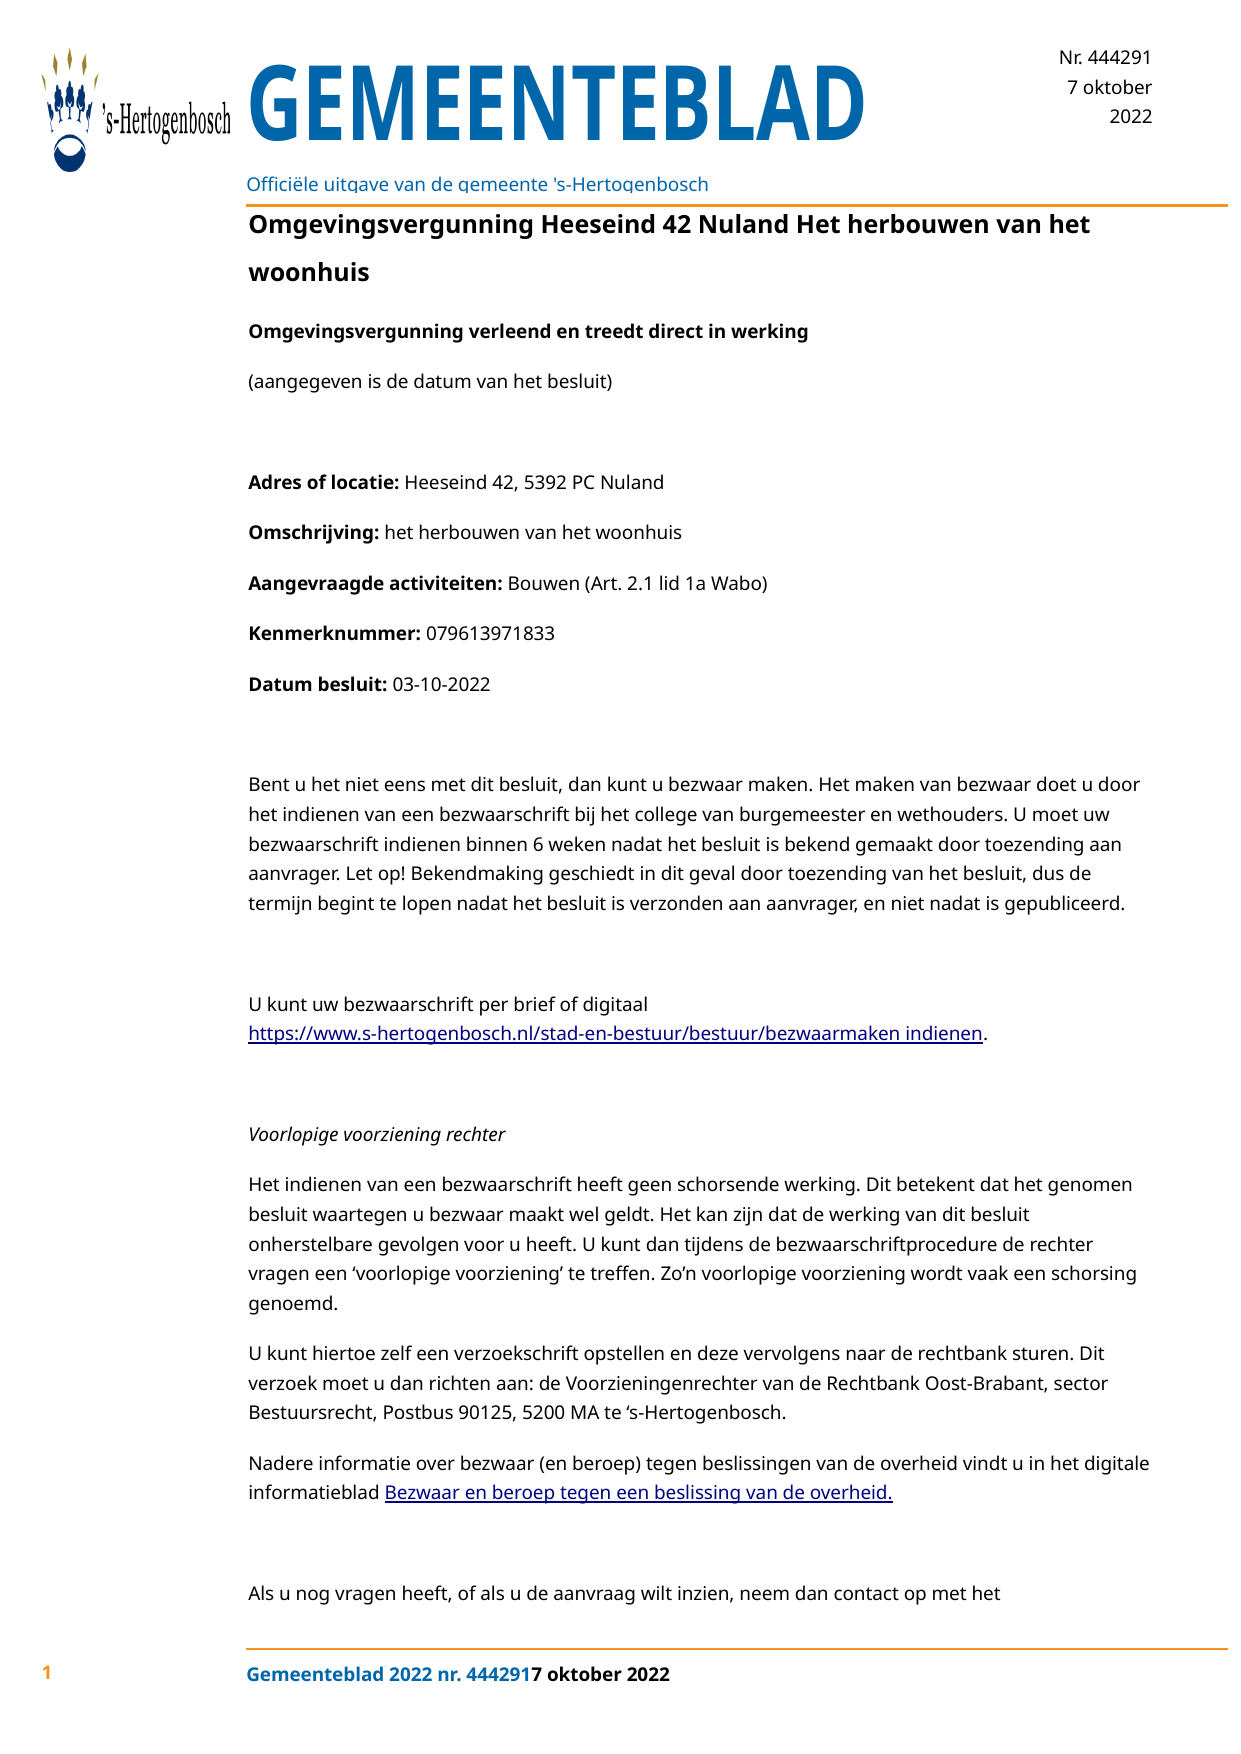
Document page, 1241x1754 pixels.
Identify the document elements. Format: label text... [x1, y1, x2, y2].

text Voorlopige voorziening rechter [248, 1121, 1152, 1147]
text Bent u het niet eens met dit besluit, dan kunt u bezwaar maken. Het maken van bezwaar doet u door het indienen van een bezwaarschrift bij het college van burgemeester en wethouders. U moet uw bezwaarschrift indienen binnen 6 weken nadat het besluit is bekend gemaakt door toezending aan aanvrager. Let op! Bekendmaking geschiedt in dit geval door toezending van het besluit, dus de termijn begint te lopen nadat het besluit is verzonden aan aanvrager, en niet nadat is gepubliceerd. [248, 772, 1152, 916]
text U kunt hiertoe zelf een verzoekschrift opstellen en deze vervolgens naar de rechtbank sturen. Dit verzoek moet u dan richten aan: de Voorzieningenrechter van de Rechtbank Oost-Brabant, sector Bestuursrecht, Postbus 90125, 5200 MA te ‘s-Hertogenbosch. [248, 1340, 1152, 1425]
text Omgevingsvergunning verleend en treedt direct in werking [248, 318, 1152, 344]
text Aangevraagde activiteiten: Bouwen (Art. 2.1 lid 1a Wabo) [248, 570, 1152, 596]
text (aangegeven is de datum van het besluit) [248, 368, 1152, 394]
text Als u nog vragen heeft, of als u de aanvraag wilt inzien, neem dan contact op met het [248, 1580, 1152, 1606]
text Adres of locatie: Heeseind 42, 5392 PC Nuland [248, 469, 1152, 495]
text Omgevingsvergunning Heeseind 42 Nuland Het herbouwen van het woonhuis [248, 207, 1152, 288]
text Nadere informatie over bezwaar (en beroep) tegen beslissingen van de overheid vindt u in het digitale informatieblad Bezwaar en beroep tegen een beslissing van de overheid. [248, 1450, 1152, 1505]
text U kunt uw bezwaarschrift per brief of digitaal https://www.s-hertogenbosch.nl/stad-en-bestuur/bestuur/bezwaarmaken indienen. [248, 991, 1152, 1046]
text Omschrijving: het herbouwen van het woonhuis [248, 519, 1152, 545]
text Het indienen van een bezwaarschrift heeft geen schorsende werking. Dit betekent dat het genomen besluit waartegen u bezwaar maakt wel geldt. Het kan zijn dat de werking van dit besluit onherstelbare gevolgen voor u heeft. U kunt dan tijdens de bezwaarschriftprocedure de rechter vragen een ‘voorlopige voorziening’ te treffen. Zo’n voorlopige voorziening wordt vaak een schorsing genoemd. [248, 1172, 1152, 1316]
text Datum besluit: 03-10-2022 [248, 671, 1152, 697]
picture [41, 47, 231, 172]
text Kenmerknummer: 079613971833 [248, 620, 1152, 646]
